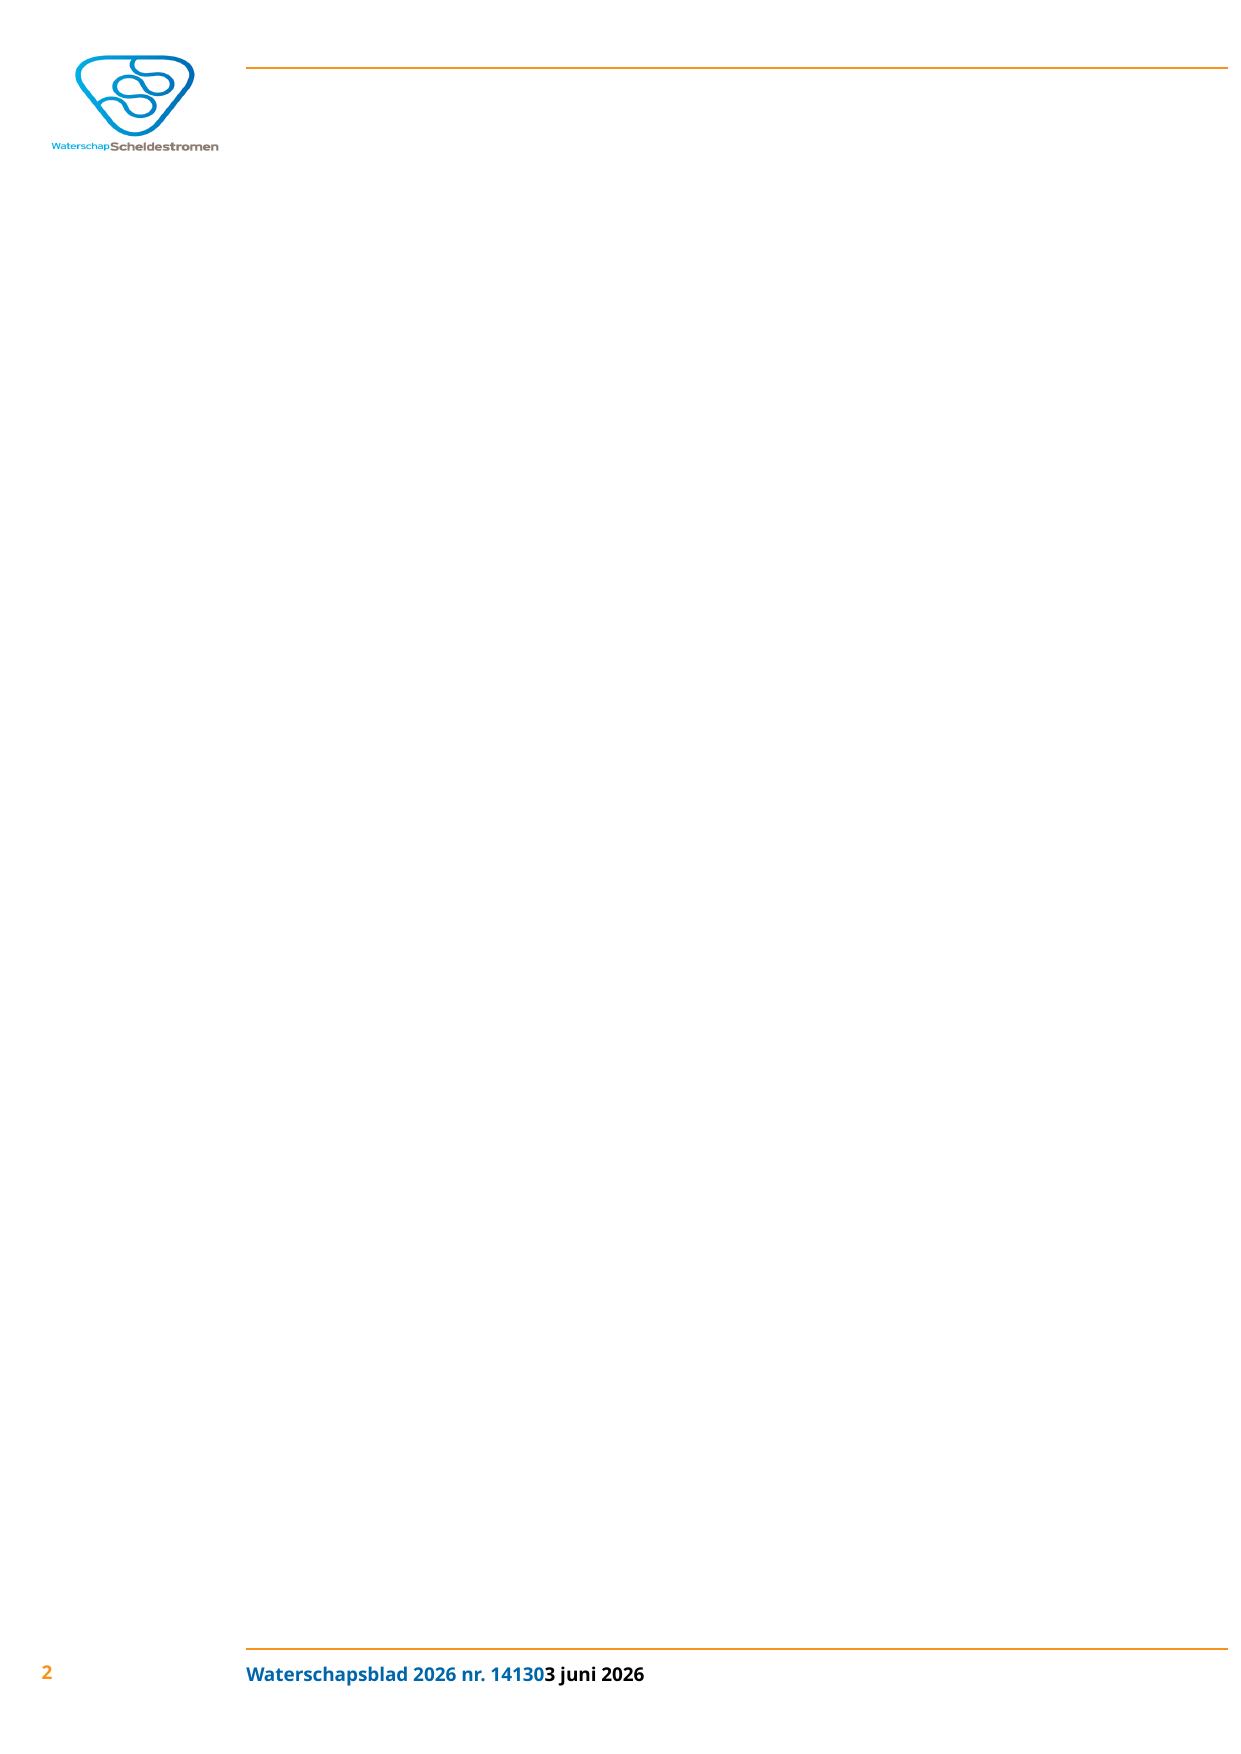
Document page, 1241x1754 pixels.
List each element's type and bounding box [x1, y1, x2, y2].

picture [41, 47, 231, 172]
